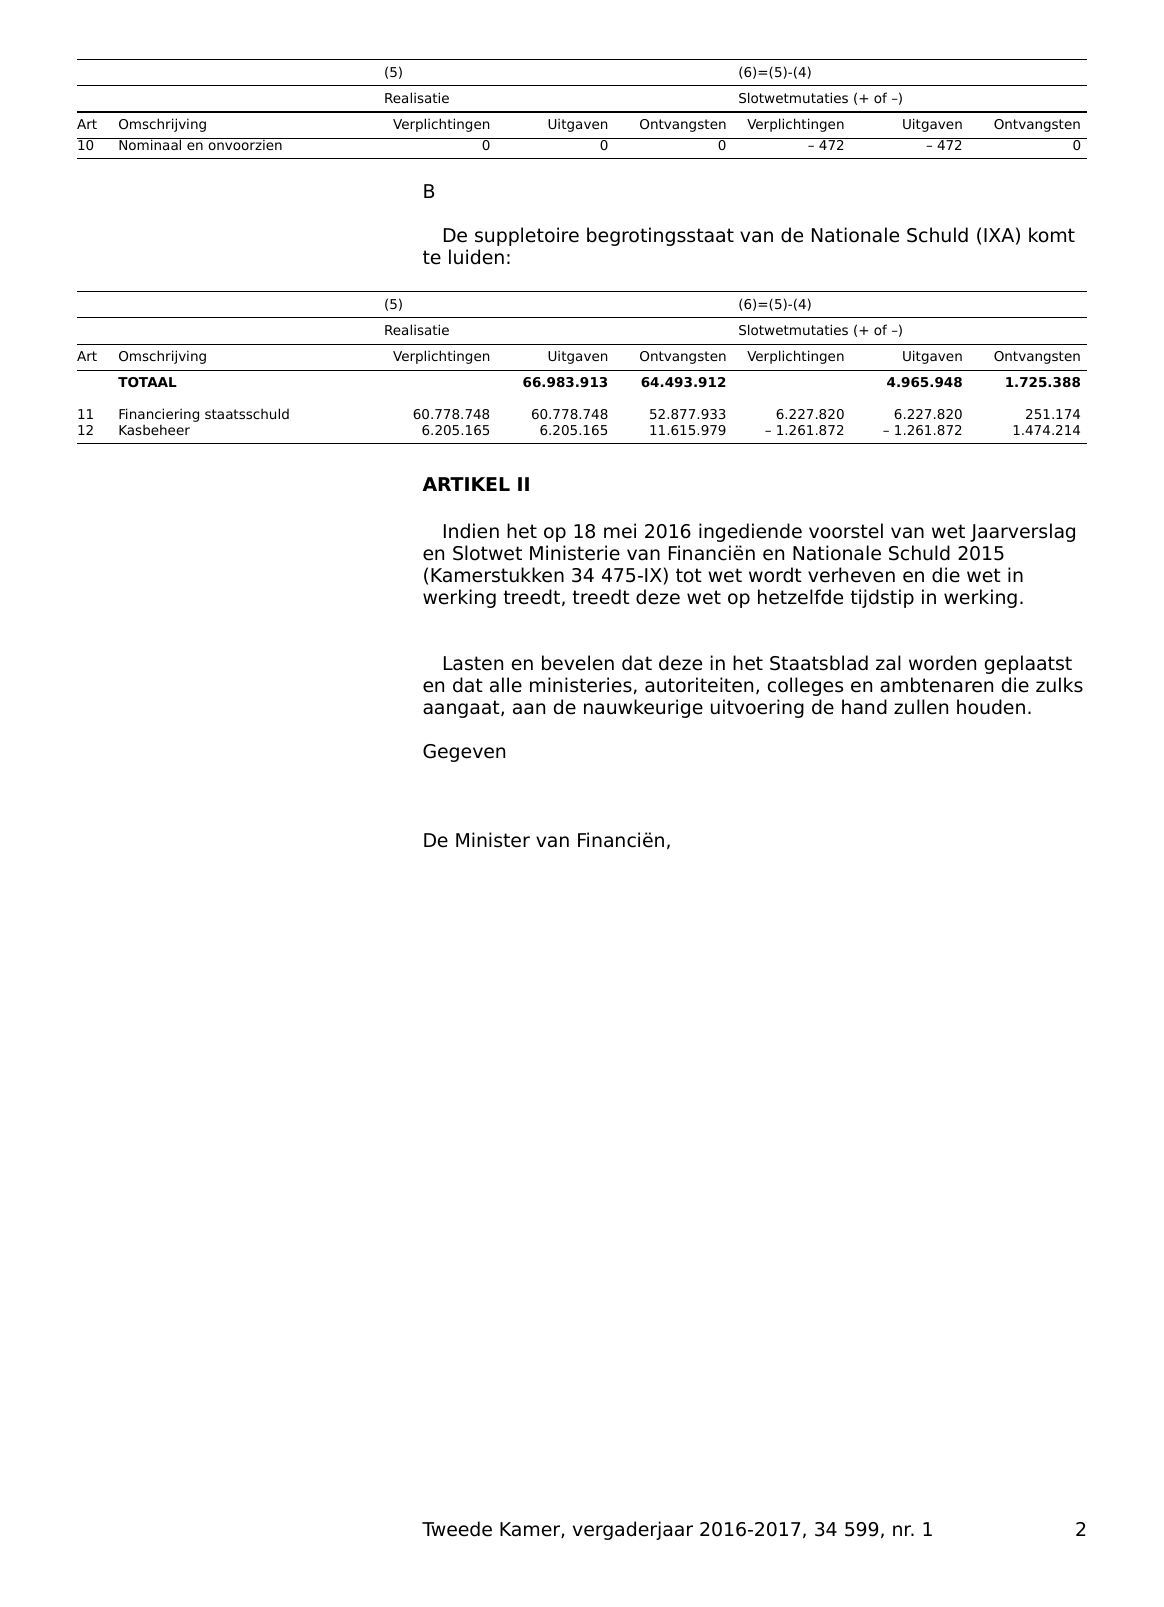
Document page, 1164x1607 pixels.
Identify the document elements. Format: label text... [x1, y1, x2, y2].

table_cell Verplichtingen [378, 113, 496, 137]
table_cell 0 [378, 139, 496, 158]
table_cell Uitgaven [496, 345, 614, 369]
table_cell [496, 391, 614, 407]
table_header [77, 60, 112, 85]
table_cell 6.205.165 [496, 423, 614, 443]
table_cell Uitgaven [496, 113, 614, 137]
table_cell 6.227.820 [850, 407, 968, 422]
table_header (5) [378, 292, 732, 317]
table_cell Slotwetmutaties (+ of –) [732, 318, 1087, 343]
table_cell [378, 391, 496, 407]
text Indien het op 18 mei 2016 ingediende voorstel van wet Jaarverslag en Slotwet Ministerie van Financiën en Nationale Schuld 2015 (Kamerstukken 34 475-IX) tot wet wordt verheven en die wet in werking treedt, treedt deze wet op hetzelfde tijdstip in werking. [422, 521, 1087, 609]
table_cell 12 [77, 423, 112, 443]
table_cell [77, 86, 112, 111]
table_header (5) [378, 60, 732, 85]
table_cell [850, 391, 968, 407]
subtitle ARTIKEL II [422, 474, 1087, 496]
text Gegeven [422, 741, 1087, 763]
table_cell [112, 86, 378, 111]
table_cell 4.965.948 [850, 371, 968, 391]
table_cell 0 [614, 139, 732, 158]
table_cell Omschrijving [112, 113, 378, 137]
table_cell Nominaal en onvoorzien [112, 139, 378, 158]
table_cell Realisatie [378, 86, 732, 111]
text De Minister van Financiën, [422, 830, 1087, 852]
table_header [77, 292, 112, 317]
table_cell 6.227.820 [732, 407, 850, 422]
table_cell [112, 391, 378, 407]
table_cell 251.174 [969, 407, 1087, 422]
table_cell Ontvangsten [614, 345, 732, 369]
table_cell [77, 371, 112, 391]
table_cell 52.877.933 [614, 407, 732, 422]
table_cell 0 [969, 139, 1087, 158]
table_cell – 472 [732, 139, 850, 158]
table_cell TOTAAL [112, 371, 378, 391]
table_header (6)=(5)-(4) [732, 292, 1087, 317]
table_cell 10 [77, 139, 112, 158]
table_cell – 1.261.872 [850, 423, 968, 443]
table_cell Kasbeheer [112, 423, 378, 443]
table_header (6)=(5)-(4) [732, 60, 1087, 85]
table_header [112, 292, 378, 317]
text Lasten en bevelen dat deze in het Staatsblad zal worden geplaatst en dat alle ministeries, autoriteiten, colleges en ambtenaren die zulks aangaat, aan de nauwkeurige uitvoering de hand zullen houden. [422, 653, 1087, 719]
table_cell [732, 371, 850, 391]
table_cell [77, 318, 112, 343]
table_cell 66.983.913 [496, 371, 614, 391]
table_cell 11 [77, 407, 112, 422]
table_cell 60.778.748 [496, 407, 614, 422]
table_cell – 472 [850, 139, 968, 158]
table_cell Uitgaven [850, 345, 968, 369]
table_cell Verplichtingen [732, 113, 850, 137]
table_cell – 1.261.872 [732, 423, 850, 443]
table_cell 0 [496, 139, 614, 158]
table_cell 1.725.388 [969, 371, 1087, 391]
table_cell 60.778.748 [378, 407, 496, 422]
table_header [112, 60, 378, 85]
text De suppletoire begrotingsstaat van de Nationale Schuld (IXA) komt te luiden: [422, 225, 1087, 269]
table_cell Verplichtingen [378, 345, 496, 369]
table_cell [77, 391, 112, 407]
table_cell 11.615.979 [614, 423, 732, 443]
table_cell [378, 371, 496, 391]
table_cell Slotwetmutaties (+ of –) [732, 86, 1087, 111]
table_cell [614, 391, 732, 407]
table_cell [112, 318, 378, 343]
table_cell 6.205.165 [378, 423, 496, 443]
table_cell Verplichtingen [732, 345, 850, 369]
table_cell 64.493.912 [614, 371, 732, 391]
table_cell Realisatie [378, 318, 732, 343]
table_cell Omschrijving [112, 345, 378, 369]
table_cell Ontvangsten [969, 345, 1087, 369]
table_cell Art [77, 345, 112, 369]
table_cell Uitgaven [850, 113, 968, 137]
table_cell Ontvangsten [614, 113, 732, 137]
table_cell [969, 391, 1087, 407]
table_cell Art [77, 113, 112, 137]
table_cell Financiering staatsschuld [112, 407, 378, 422]
table_cell [732, 391, 850, 407]
table_cell Ontvangsten [969, 113, 1087, 137]
table_cell 1.474.214 [969, 423, 1087, 443]
text B [422, 181, 1087, 203]
